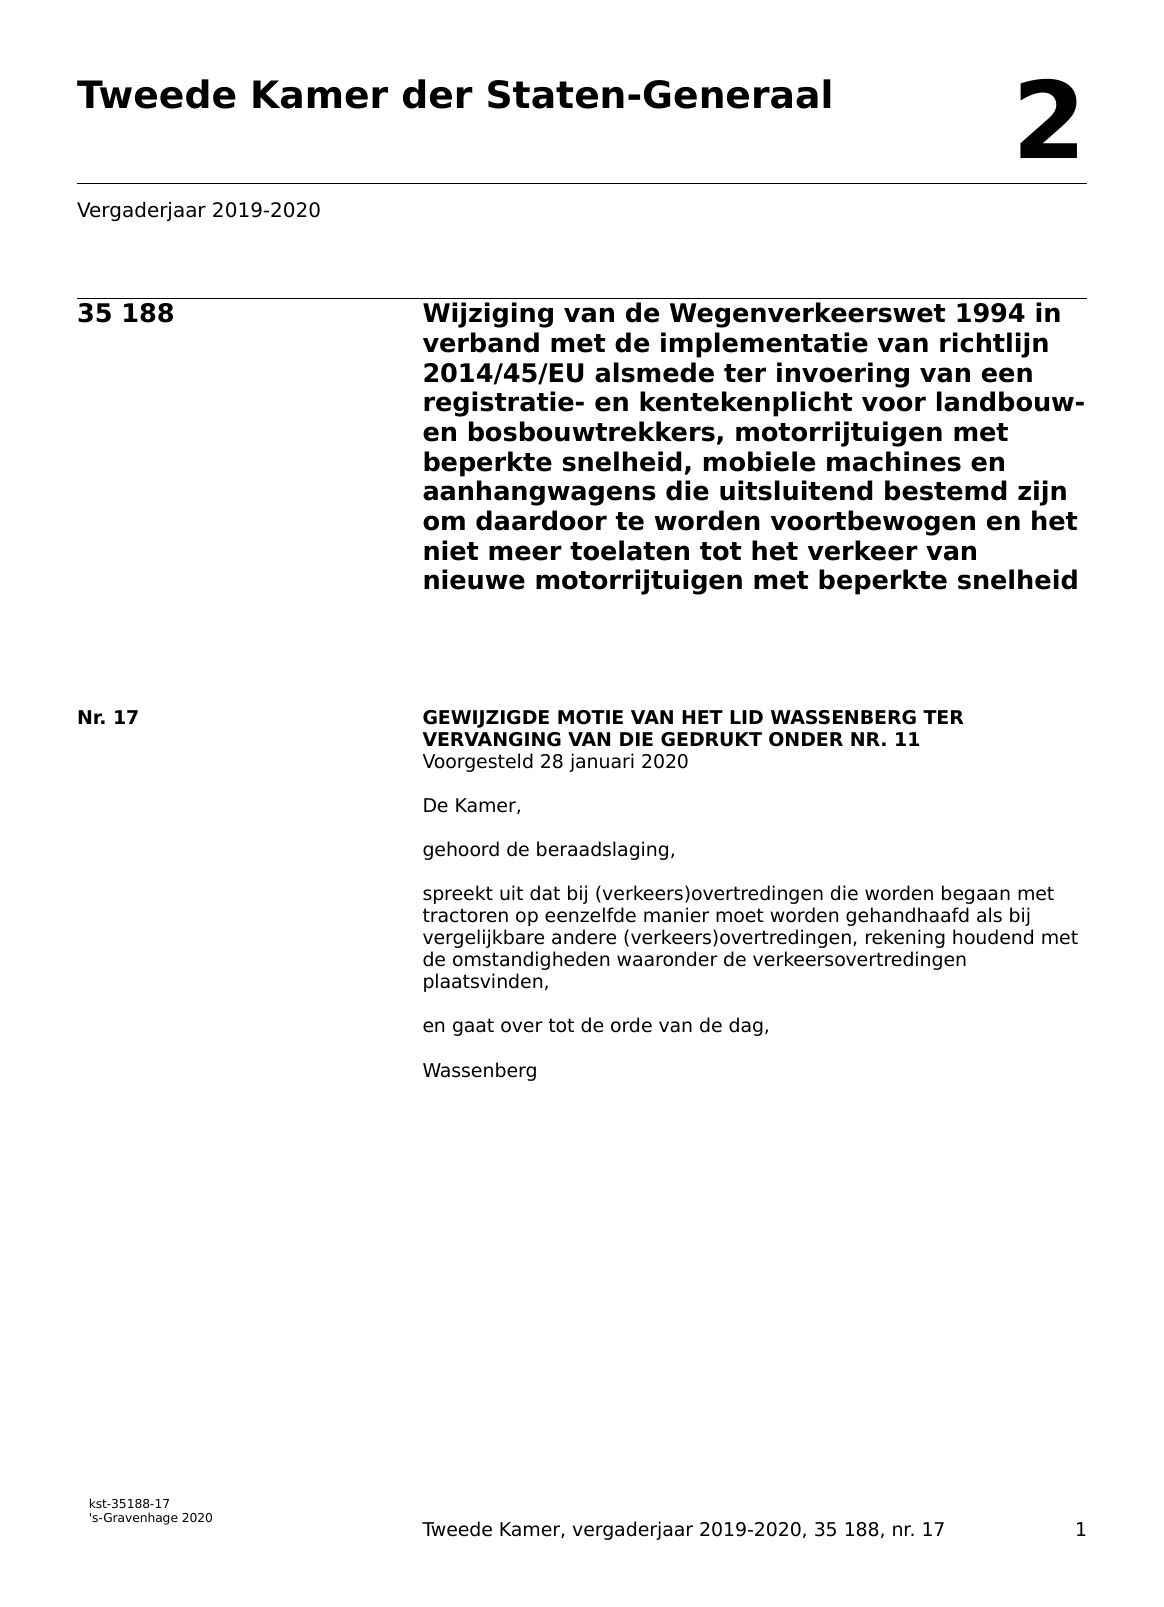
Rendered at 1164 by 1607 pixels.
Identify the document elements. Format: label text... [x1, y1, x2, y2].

table_cell Vergaderjaar 2019-2020 [77, 184, 1087, 298]
text spreekt uit dat bij (verkeers)overtredingen die worden begaan met tractoren op eenzelfde manier moet worden gehandhaafd als bij vergelijkbare andere (verkeers)overtredingen, rekening houdend met de omstandigheden waaronder de verkeersovertredingen plaatsvinden, [422, 883, 1087, 993]
text kst-35188-17 [88, 1497, 323, 1511]
subtitle Nr. 17 GEWIJZIGDE MOTIE VAN HET LID WASSENBERG TER VERVANGING VAN DIE GEDRUKT ONDER NR. 11 [77, 707, 1087, 751]
table_header Tweede Kamer der Staten-Generaal [77, 59, 886, 183]
text Voorgesteld 28 januari 2020 [422, 751, 1087, 773]
text Wassenberg [422, 1059, 1087, 1082]
table_header 2 [886, 59, 1087, 183]
subtitle 35 188 Wijziging van de Wegenverkeerswet 1994 in verband met de implementatie van richtlijn 2014/45/EU alsmede ter invoering van een registratie- en kentekenplicht voor landbouw- en bosbouwtrekkers, motorrijtuigen met beperkte snelheid, mobiele machines en aanhangwagens die uitsluitend bestemd zijn om daardoor te worden voortbewogen en het niet meer toelaten tot het verkeer van nieuwe motorrijtuigen met beperkte snelheid [77, 299, 1087, 596]
text 's-Gravenhage 2020 [88, 1511, 323, 1525]
text De Kamer, [422, 795, 1087, 817]
text en gaat over tot de orde van de dag, [422, 1015, 1087, 1037]
text gehoord de beraadslaging, [422, 839, 1087, 861]
